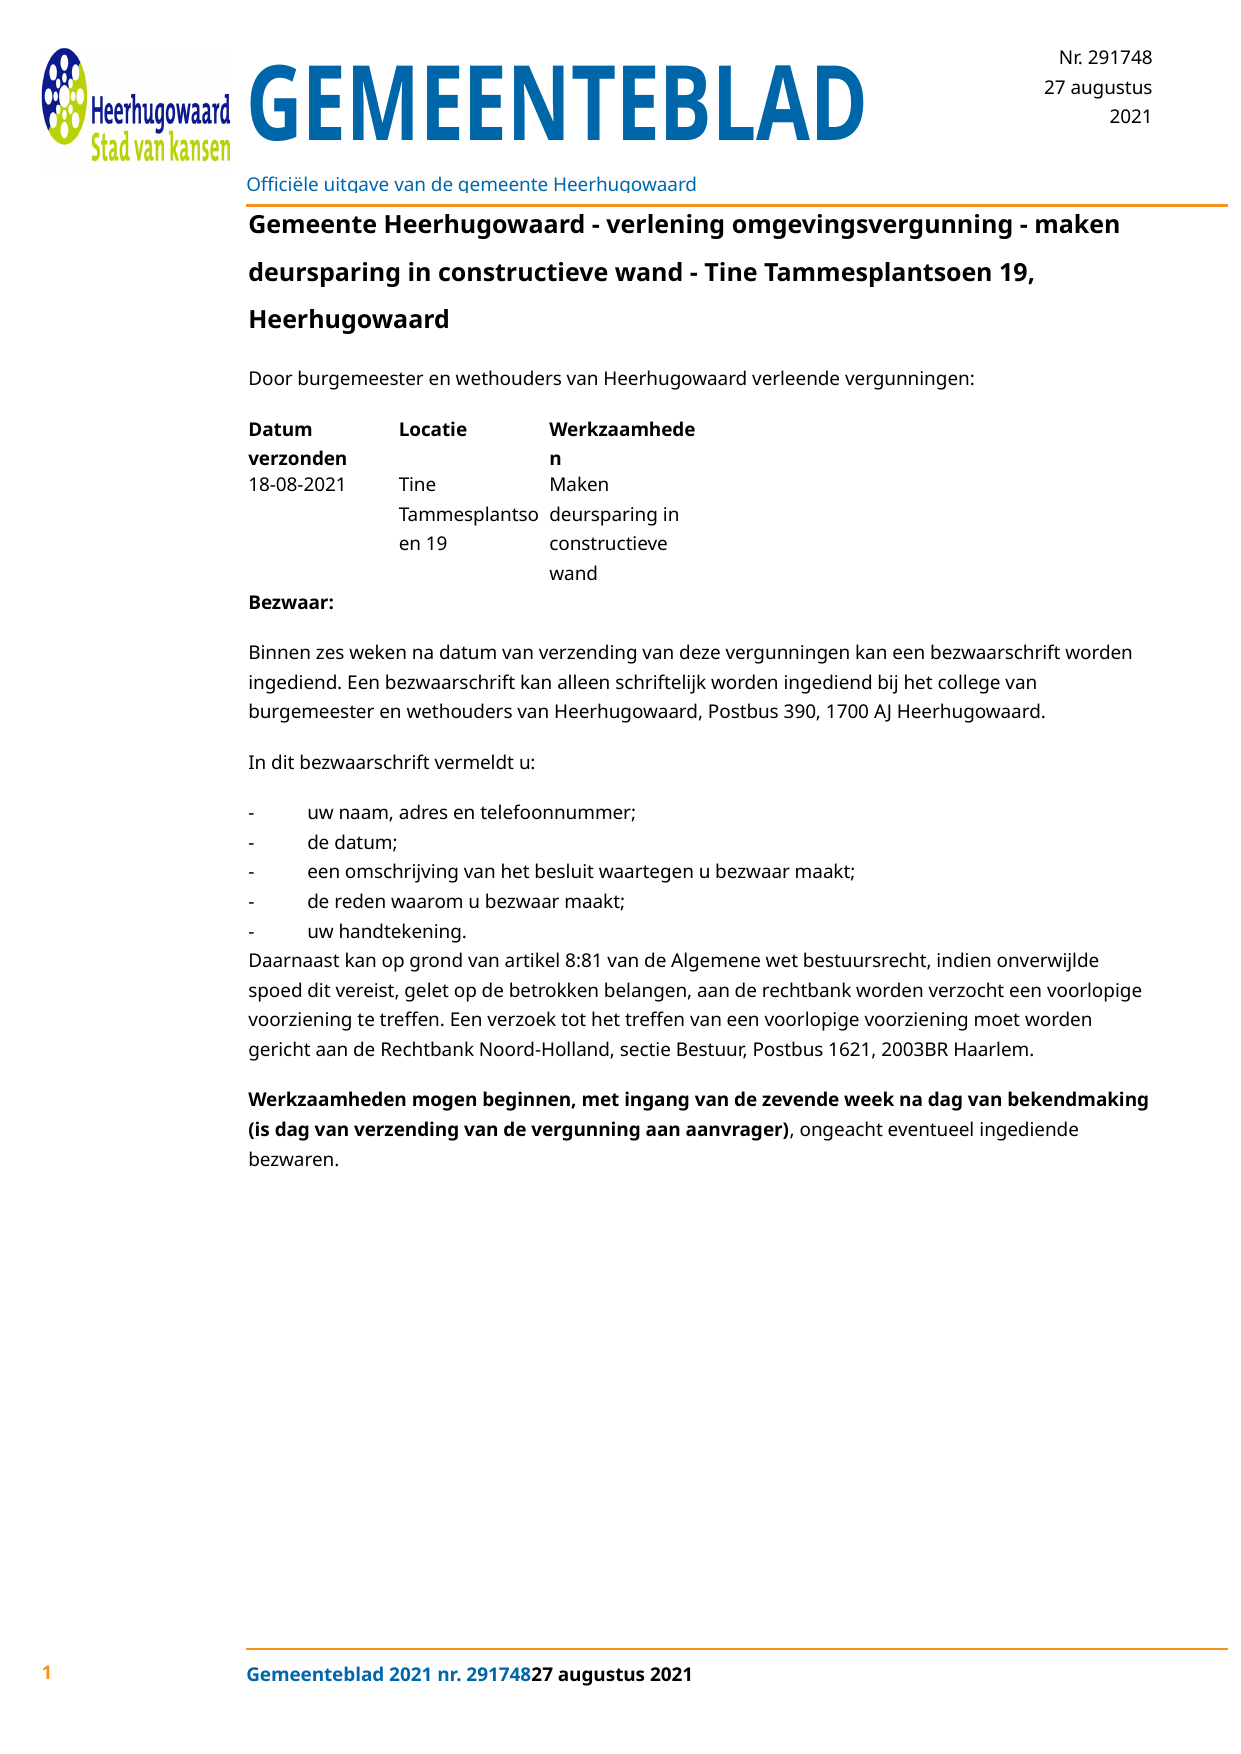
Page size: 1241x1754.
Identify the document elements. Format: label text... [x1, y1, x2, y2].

list een omschrijving van het besluit waartegen u bezwaar maakt; [248, 859, 1152, 884]
text Bezwaar: [248, 589, 1152, 615]
list de reden waarom u bezwaar maakt; [248, 888, 1152, 914]
text Daarnaast kan op grond van artikel 8:81 van de Algemene wet bestuursrecht, indien onverwijlde spoed dit vereist, gelet op de betrokken belangen, aan de rechtbank worden verzocht een voorlopige voorziening te treffen. Een verzoek tot het treffen van een voorlopige voorziening moet worden gericht aan de Rechtbank Noord-Holland, sectie Bestuur, Postbus 1621, 2003BR Haarlem. [248, 947, 1152, 1062]
text Binnen zes weken na datum van verzending van deze vergunningen kan een bezwaarschrift worden ingediend. Een bezwaarschrift kan alleen schriftelijk worden ingediend bij het college van burgemeester en wethouders van Heerhugowaard, Postbus 390, 1700 AJ Heerhugowaard. [248, 639, 1152, 724]
table_header Datum verzonden [248, 416, 398, 471]
text Gemeente Heerhugowaard - verlening omgevingsvergunning - maken deursparing in constructieve wand - Tine Tammesplantsoen 19, Heerhugowaard [248, 207, 1152, 336]
list de datum; [248, 829, 1152, 855]
table_cell Tine Tammesplantsoen 19 [399, 471, 549, 586]
picture [41, 47, 231, 172]
table_header Werkzaamheden [549, 416, 700, 471]
list uw naam, adres en telefoonnummer; [248, 799, 1152, 825]
text In dit bezwaarschrift vermeldt u: [248, 749, 1152, 775]
table_cell 18-08-2021 [248, 471, 398, 586]
table_header Locatie [399, 416, 549, 471]
text Werkzaamheden mogen beginnen, met ingang van de zevende week na dag van bekendmaking (is dag van verzending van de vergunning aan aanvrager), ongeacht eventueel ingediende bezwaren. [248, 1087, 1152, 1171]
text Door burgemeester en wethouders van Heerhugowaard verleende vergunningen: [248, 366, 1152, 391]
list uw handtekening. [248, 918, 1152, 943]
table_cell Maken deursparing in constructieve wand [549, 471, 700, 586]
